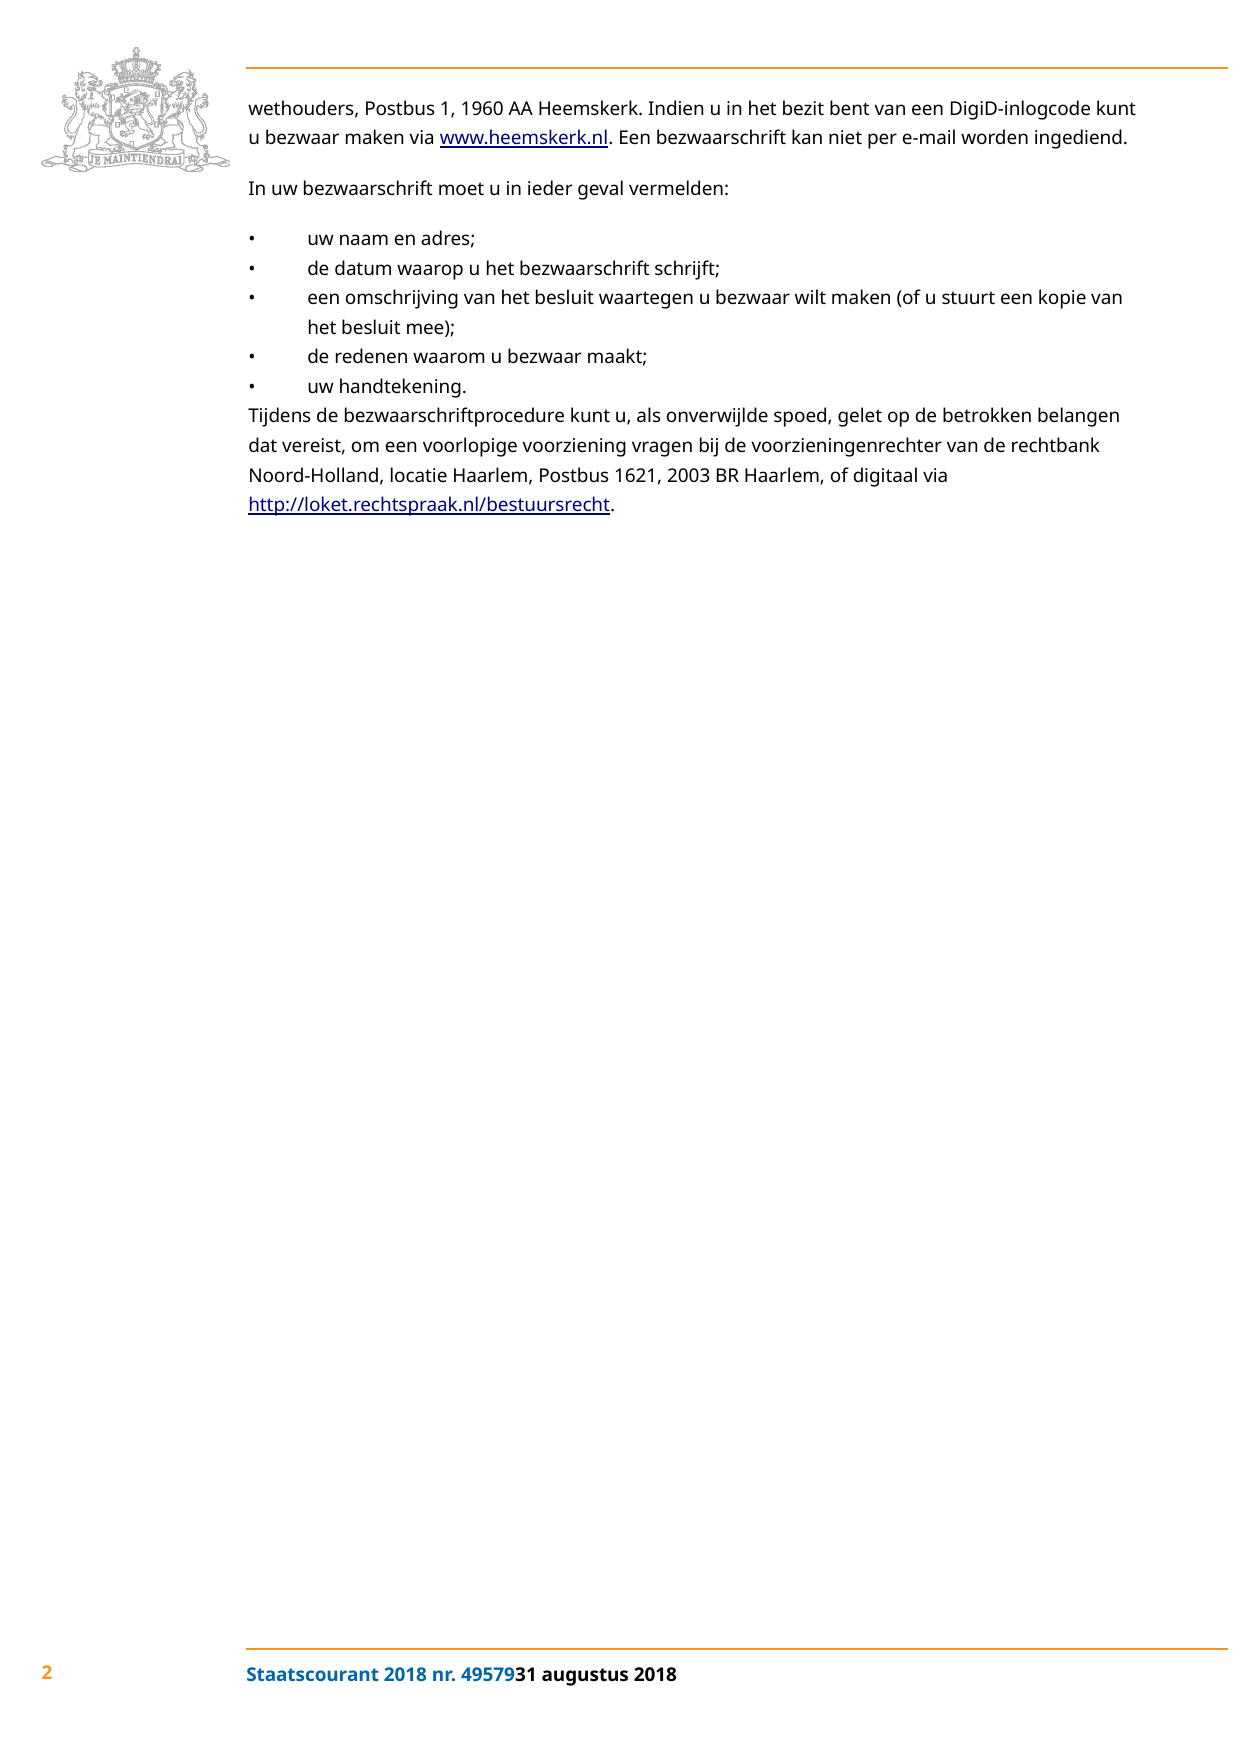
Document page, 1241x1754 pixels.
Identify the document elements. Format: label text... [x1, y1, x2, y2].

list de redenen waarom u bezwaar maakt; [248, 343, 1152, 369]
list de datum waarop u het bezwaarschrift schrijft; [248, 255, 1152, 281]
list uw handtekening. [248, 373, 1152, 399]
picture [41, 47, 231, 172]
list uw naam en adres; [248, 225, 1152, 251]
text In uw bezwaarschrift moet u in ieder geval vermelden: [248, 175, 1152, 201]
list een omschrijving van het besluit waartegen u bezwaar wilt maken (of u stuurt een kopie van het besluit mee); [248, 284, 1152, 340]
text Tijdens de bezwaarschriftprocedure kunt u, als onverwijlde spoed, gelet op de betrokken belangen dat vereist, om een voorlopige voorziening vragen bij de voorzieningenrechter van de rechtbank Noord-Holland, locatie Haarlem, Postbus 1621, 2003 BR Haarlem, of digitaal via http://loket.rechtspraak.nl/bestuursrecht. [248, 403, 1152, 517]
text wethouders, Postbus 1, 1960 AA Heemskerk. Indien u in het bezit bent van een DigiD-inlogcode kunt u bezwaar maken via www.heemskerk.nl. Een bezwaarschrift kan niet per e-mail worden ingediend. [248, 95, 1152, 150]
